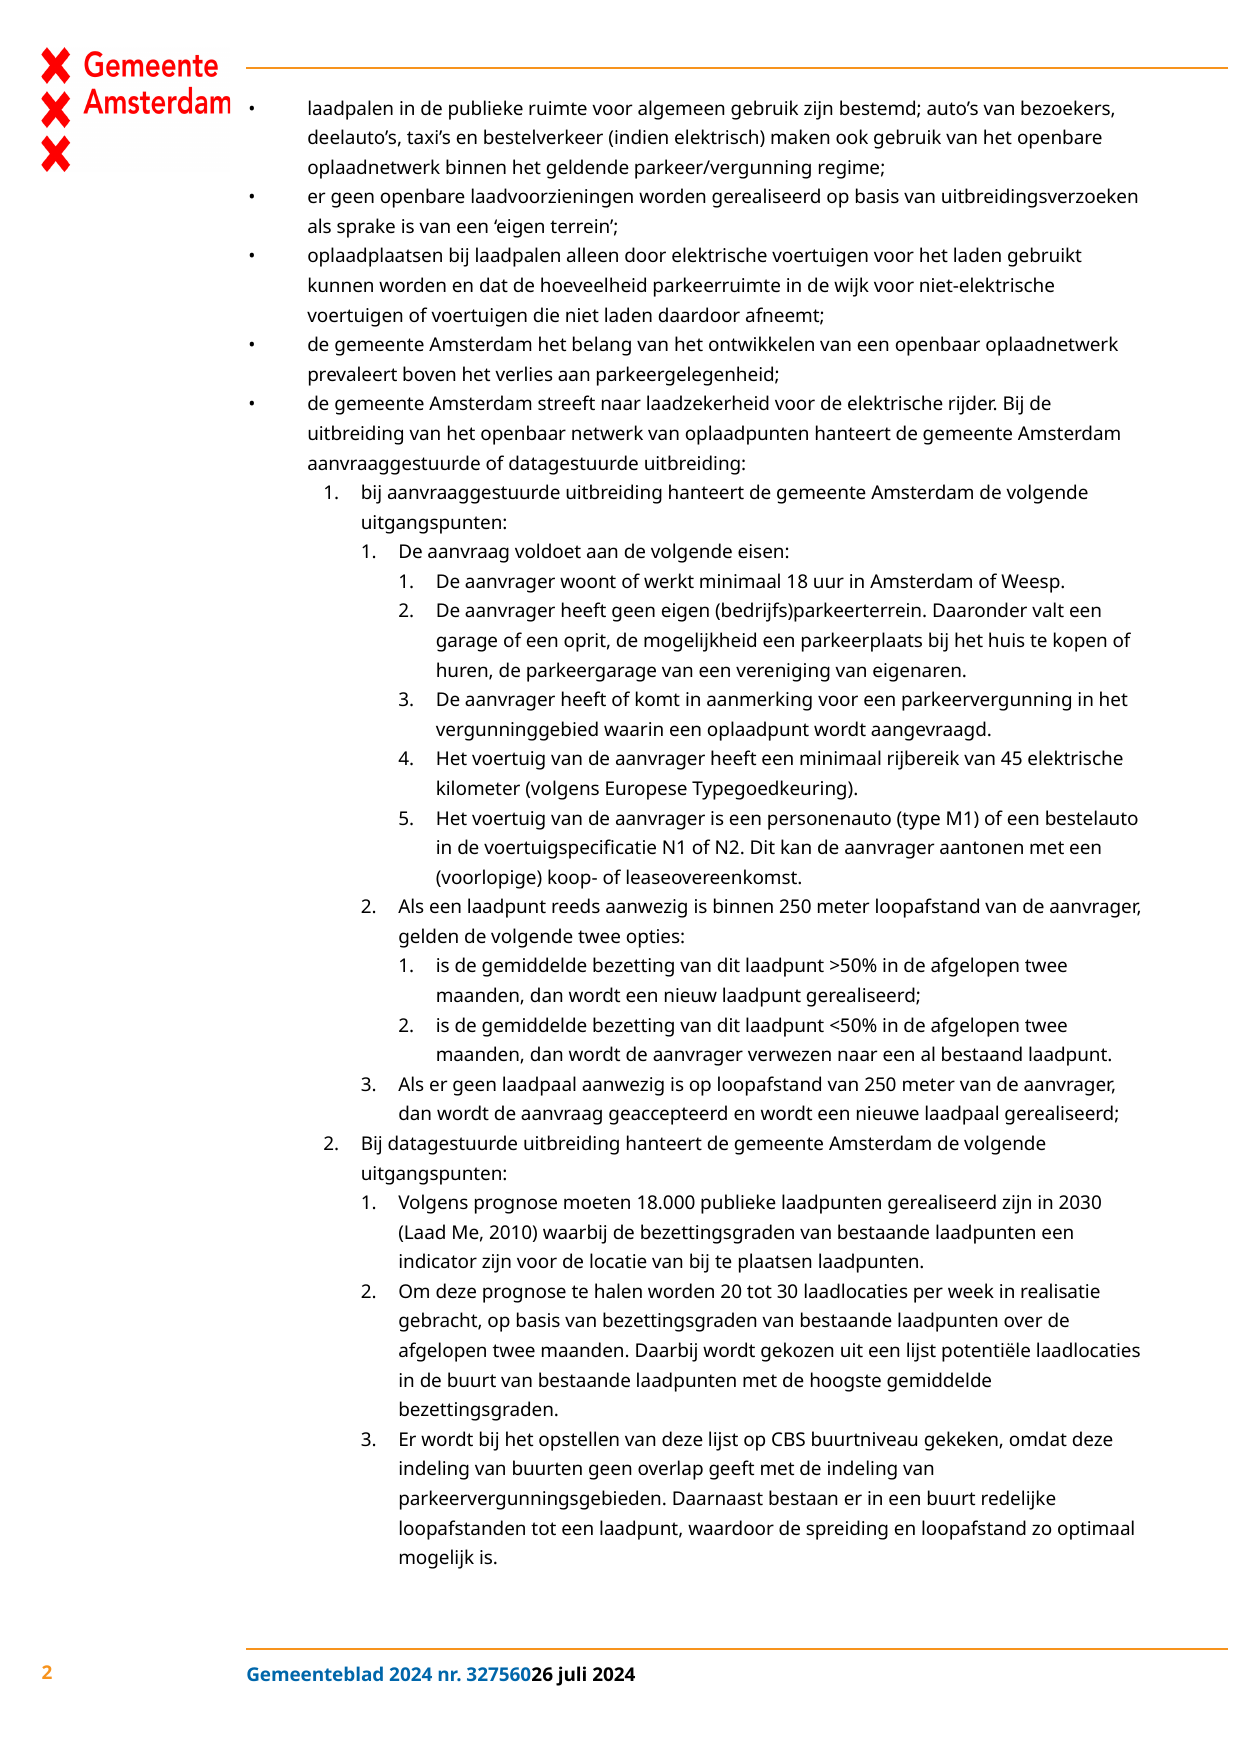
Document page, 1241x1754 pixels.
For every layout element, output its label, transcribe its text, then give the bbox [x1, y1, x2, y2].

list Bij datagestuurde uitbreiding hanteert de gemeente Amsterdam de volgende uitgangspunten: [323, 1130, 1152, 1186]
list Het voertuig van de aanvrager heeft een minimaal rijbereik van 45 elektrische kilometer (volgens Europese Typegoedkeuring). [398, 746, 1152, 801]
list De aanvrager heeft geen eigen (bedrijfs)parkeerterrein. Daaronder valt een garage of een oprit, de mogelijkheid een parkeerplaats bij het huis te kopen of huren, de parkeergarage van een vereniging van eigenaren. [398, 598, 1152, 683]
list is de gemiddelde bezetting van dit laadpunt >50% in de afgelopen twee maanden, dan wordt een nieuw laadpunt gerealiseerd; [398, 953, 1152, 1008]
list is de gemiddelde bezetting van dit laadpunt <50% in de afgelopen twee maanden, dan wordt de aanvrager verwezen naar een al bestaand laadpunt. [398, 1012, 1152, 1067]
list de gemeente Amsterdam het belang van het ontwikkelen van een openbaar oplaadnetwerk prevaleert boven het verlies aan parkeergelegenheid; [248, 331, 1152, 387]
list Volgens prognose moeten 18.000 publieke laadpunten gerealiseerd zijn in 2030 (Laad Me, 2010) waarbij de bezettingsgraden van bestaande laadpunten een indicator zijn voor de locatie van bij te plaatsen laadpunten. [361, 1189, 1152, 1274]
list Het voertuig van de aanvrager is een personenauto (type M1) of een bestelauto in de voertuigspecificatie N1 of N2. Dit kan de aanvrager aantonen met een (voorlopige) koop- of leaseovereenkomst. [398, 805, 1152, 890]
list Er wordt bij het opstellen van deze lijst op CBS buurtniveau gekeken, omdat deze indeling van buurten geen overlap geeft met de indeling van parkeervergunningsgebieden. Daarnaast bestaan er in een buurt redelijke loopafstanden tot een laadpunt, waardoor de spreiding en loopafstand zo optimaal mogelijk is. [361, 1426, 1152, 1570]
list de gemeente Amsterdam streeft naar laadzekerheid voor de elektrische rijder. Bij de uitbreiding van het openbaar netwerk van oplaadpunten hanteert de gemeente Amsterdam aanvraaggestuurde of datagestuurde uitbreiding: [248, 391, 1152, 476]
list De aanvrager heeft of komt in aanmerking voor een parkeervergunning in het vergunninggebied waarin een oplaadpunt wordt aangevraagd. [398, 686, 1152, 742]
list Om deze prognose te halen worden 20 tot 30 laadlocaties per week in realisatie gebracht, op basis van bezettingsgraden van bestaande laadpunten over de afgelopen twee maanden. Daarbij wordt gekozen uit een lijst potentiële laadlocaties in de buurt van bestaande laadpunten met de hoogste gemiddelde bezettingsgraden. [361, 1278, 1152, 1422]
list bij aanvraaggestuurde uitbreiding hanteert de gemeente Amsterdam de volgende uitgangspunten: [323, 479, 1152, 535]
list Als er geen laadpaal aanwezig is op loopafstand van 250 meter van de aanvrager, dan wordt de aanvraag geaccepteerd en wordt een nieuwe laadpaal gerealiseerd; [361, 1071, 1152, 1126]
list er geen openbare laadvoorzieningen worden gerealiseerd op basis van uitbreidingsverzoeken als sprake is van een ‘eigen terrein’; [248, 183, 1152, 239]
list oplaadplaatsen bij laadpalen alleen door elektrische voertuigen voor het laden gebruikt kunnen worden en dat de hoeveelheid parkeerruimte in de wijk voor niet-elektrische voertuigen of voertuigen die niet laden daardoor afneemt; [248, 243, 1152, 328]
list De aanvrager woont of werkt minimaal 18 uur in Amsterdam of Weesp. [398, 568, 1152, 594]
list Als een laadpunt reeds aanwezig is binnen 250 meter loopafstand van de aanvrager, gelden de volgende twee opties: [361, 893, 1152, 949]
picture [41, 47, 231, 172]
list laadpalen in de publieke ruimte voor algemeen gebruik zijn bestemd; auto’s van bezoekers, deelauto’s, taxi’s en bestelverkeer (indien elektrisch) maken ook gebruik van het openbare oplaadnetwerk binnen het geldende parkeer/vergunning regime; [248, 95, 1152, 180]
list De aanvraag voldoet aan de volgende eisen: [361, 538, 1152, 564]
